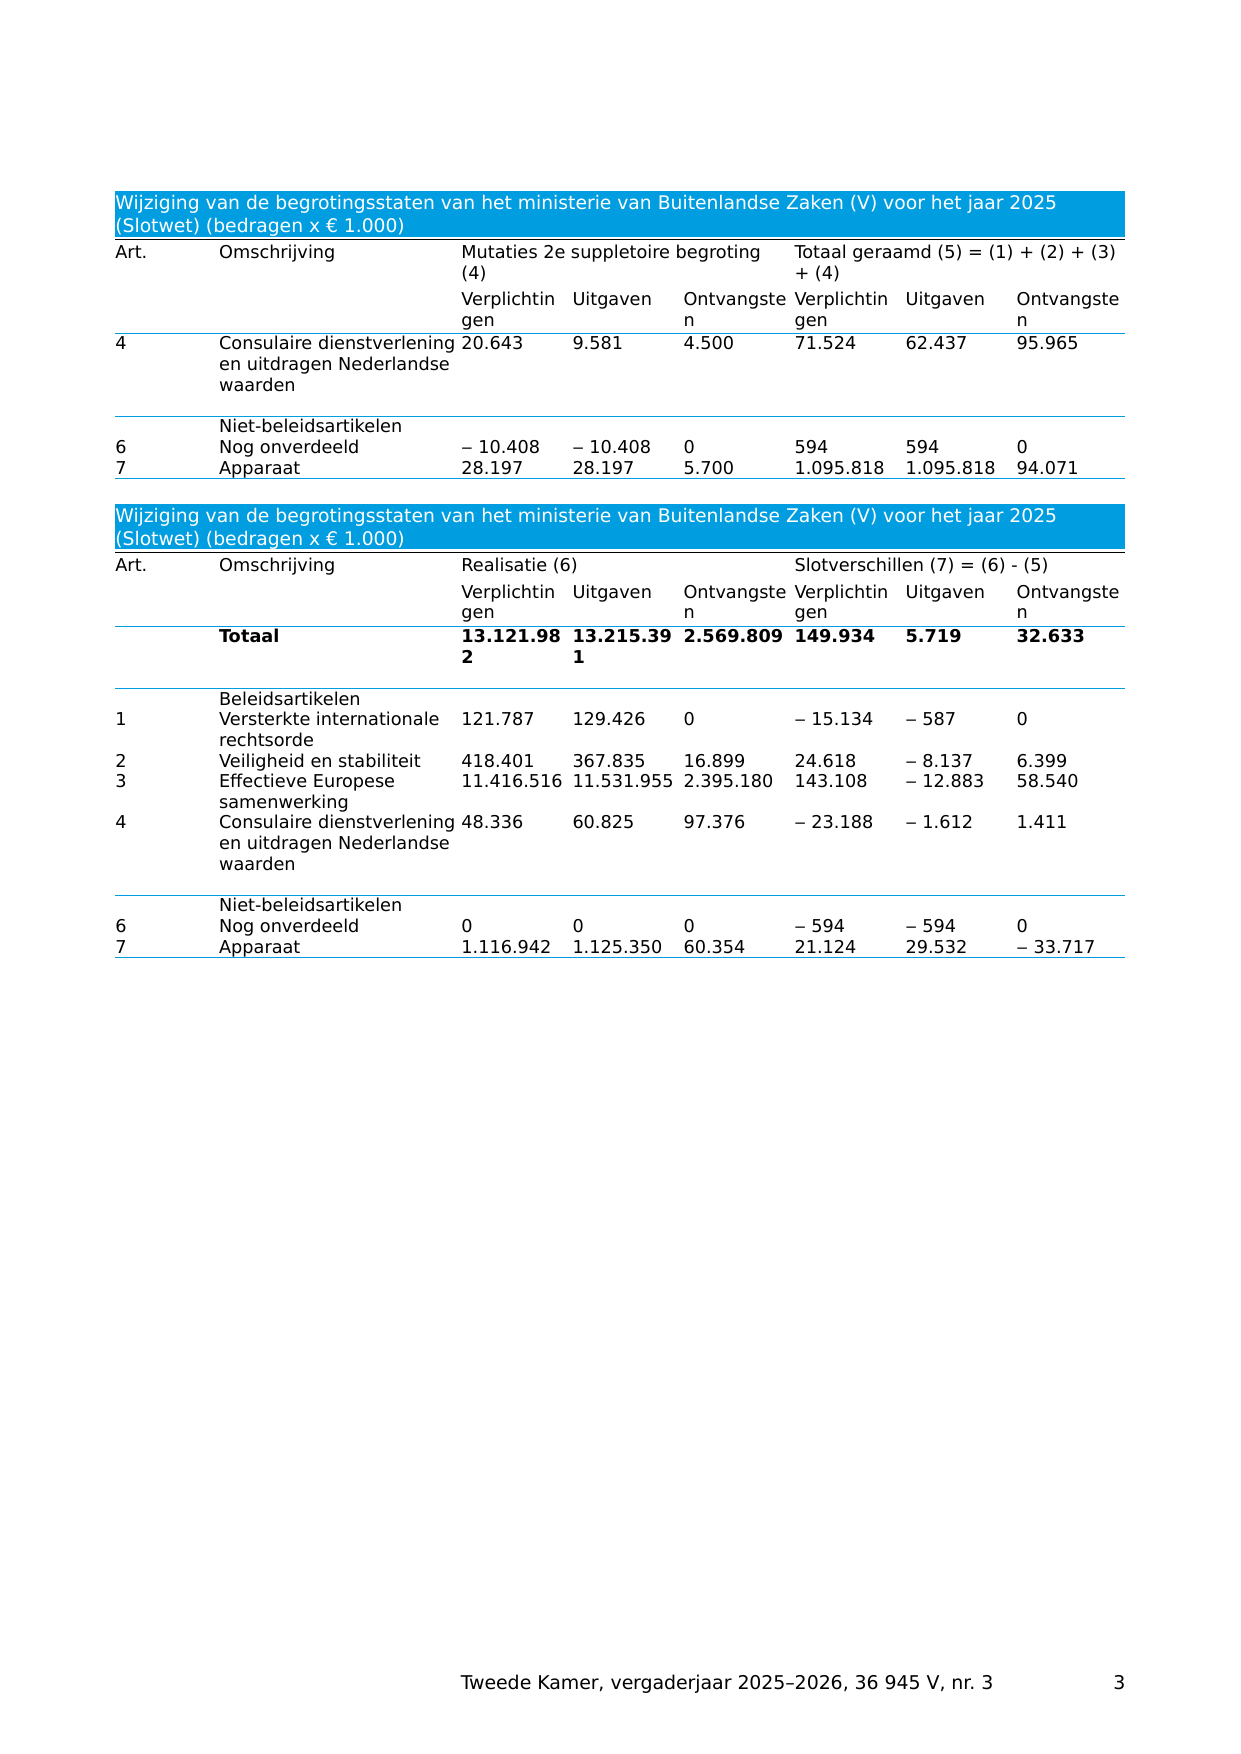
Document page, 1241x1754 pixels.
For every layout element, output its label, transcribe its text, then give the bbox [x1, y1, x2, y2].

table_cell [791, 896, 902, 916]
table_cell 60.354 [680, 937, 791, 957]
table_cell Totaal [216, 627, 458, 667]
table_cell 16.899 [680, 751, 791, 771]
table_cell [1014, 874, 1125, 895]
table_cell 24.618 [791, 751, 902, 771]
table_cell 0 [1014, 709, 1125, 751]
table_cell [903, 668, 1013, 688]
table_cell [115, 627, 216, 667]
table_cell 149.934 [791, 627, 902, 667]
table_cell ‒ 33.717 [1014, 937, 1125, 957]
table_cell 95.965 [1014, 334, 1125, 395]
table_cell 60.825 [569, 813, 680, 874]
table_cell 2.395.180 [680, 771, 791, 812]
table_cell Niet-beleidsartikelen [216, 896, 458, 916]
table_cell 1.125.350 [569, 937, 680, 957]
table_cell [115, 395, 216, 416]
table_cell [791, 417, 902, 437]
table_cell Totaal geraamd (5) = (1) + (2) + (3) + (4) [791, 240, 1125, 286]
table_cell 21.124 [791, 937, 902, 957]
table_cell Ontvangsten [680, 286, 791, 333]
table_cell 62.437 [903, 334, 1013, 395]
table_cell 418.401 [458, 751, 569, 771]
table_cell Nog onverdeeld [216, 437, 458, 458]
table_cell [680, 896, 791, 916]
table_cell 4 [115, 813, 216, 874]
table_cell [115, 417, 216, 437]
table_cell Effectieve Europese samenwerking [216, 771, 458, 812]
table_cell [216, 668, 458, 688]
table_cell Consulaire dienstverlening en uitdragen Nederlandse waarden [216, 334, 458, 395]
table_cell Veiligheid en stabiliteit [216, 751, 458, 771]
table_cell 6.399 [1014, 751, 1125, 771]
table_cell Apparaat [216, 937, 458, 957]
table_cell [569, 668, 680, 688]
table_cell [1014, 417, 1125, 437]
table_cell [458, 417, 569, 437]
table_cell 0 [1014, 437, 1125, 458]
table_cell 13.215.391 [569, 627, 680, 667]
table_cell 121.787 [458, 709, 569, 751]
table_cell 7 [115, 937, 216, 957]
table_cell 48.336 [458, 813, 569, 874]
table_cell Verplichtingen [458, 286, 569, 333]
table_cell Apparaat [216, 458, 458, 478]
table_cell ‒ 594 [791, 916, 902, 937]
table_cell 594 [791, 437, 902, 458]
table_cell 1 [115, 709, 216, 751]
table_cell Versterkte internationale rechtsorde [216, 709, 458, 751]
table_cell ‒ 10.408 [569, 437, 680, 458]
table_cell [458, 874, 569, 895]
table_cell 1.411 [1014, 813, 1125, 874]
table_cell [115, 579, 216, 626]
table_cell [458, 689, 569, 709]
table_cell [680, 395, 791, 416]
table_cell ‒ 10.408 [458, 437, 569, 458]
table_cell 4 [115, 334, 216, 395]
table_cell [903, 874, 1013, 895]
table_cell [115, 874, 216, 895]
table_cell 0 [680, 437, 791, 458]
table_cell Ontvangsten [1014, 286, 1125, 333]
table_cell Beleidsartikelen [216, 689, 458, 709]
table_cell 28.197 [458, 458, 569, 478]
table_cell 11.531.955 [569, 771, 680, 812]
table_cell ‒ 8.137 [903, 751, 1013, 771]
table_cell 0 [458, 916, 569, 937]
table_cell 2.569.809 [680, 627, 791, 667]
table_cell ‒ 1.612 [903, 813, 1013, 874]
table_cell Niet-beleidsartikelen [216, 417, 458, 437]
table_cell [115, 286, 216, 333]
table_cell Art. [115, 553, 216, 579]
table_cell 2 [115, 751, 216, 771]
table_cell [115, 668, 216, 688]
table_cell 1.095.818 [903, 458, 1013, 478]
table_cell 129.426 [569, 709, 680, 751]
table_cell 32.633 [1014, 627, 1125, 667]
table_cell Art. [115, 240, 216, 286]
table_cell 13.121.982 [458, 627, 569, 667]
table_cell [115, 689, 216, 709]
table_cell 0 [1014, 916, 1125, 937]
table_cell [458, 668, 569, 688]
table_cell 97.376 [680, 813, 791, 874]
table_cell [791, 395, 902, 416]
table_cell [680, 689, 791, 709]
table_cell [1014, 668, 1125, 688]
table_cell [569, 874, 680, 895]
table_cell [680, 417, 791, 437]
table_cell Omschrijving [216, 553, 458, 579]
table_cell [569, 896, 680, 916]
table_cell 143.108 [791, 771, 902, 812]
table_cell 29.532 [903, 937, 1013, 957]
table_cell ‒ 12.883 [903, 771, 1013, 812]
table_cell [569, 689, 680, 709]
table_cell 58.540 [1014, 771, 1125, 812]
table_cell 1.095.818 [791, 458, 902, 478]
table_cell Uitgaven [903, 286, 1013, 333]
table_cell 6 [115, 916, 216, 937]
table_cell Uitgaven [569, 579, 680, 626]
table_cell [216, 395, 458, 416]
table_cell [1014, 896, 1125, 916]
table_cell Consulaire dienstverlening en uitdragen Nederlandse waarden [216, 813, 458, 874]
table_cell [903, 896, 1013, 916]
table_cell [115, 896, 216, 916]
table_cell 5.719 [903, 627, 1013, 667]
table_cell 94.071 [1014, 458, 1125, 478]
table_cell 20.643 [458, 334, 569, 395]
table_cell 0 [680, 916, 791, 937]
table_cell 6 [115, 437, 216, 458]
table_cell ‒ 587 [903, 709, 1013, 751]
table_cell [680, 874, 791, 895]
table_cell Verplichtingen [791, 286, 902, 333]
table_cell 367.835 [569, 751, 680, 771]
table_cell 594 [903, 437, 1013, 458]
table_cell [680, 668, 791, 688]
table_cell Verplichtingen [791, 579, 902, 626]
table_cell ‒ 594 [903, 916, 1013, 937]
table_cell [458, 395, 569, 416]
table_cell Realisatie (6) [458, 553, 791, 579]
table_cell [458, 896, 569, 916]
table_cell 0 [569, 916, 680, 937]
table_cell [569, 417, 680, 437]
table_cell [1014, 395, 1125, 416]
table_cell [903, 395, 1013, 416]
table_cell 7 [115, 458, 216, 478]
table_cell 0 [680, 709, 791, 751]
table_cell [791, 689, 902, 709]
table_cell [216, 579, 458, 626]
table_cell 11.416.516 [458, 771, 569, 812]
table_cell ‒ 15.134 [791, 709, 902, 751]
table_cell 28.197 [569, 458, 680, 478]
table_cell Verplichtingen [458, 579, 569, 626]
table_cell 71.524 [791, 334, 902, 395]
table_cell [903, 417, 1013, 437]
table_cell 4.500 [680, 334, 791, 395]
table_cell 3 [115, 771, 216, 812]
table_cell Uitgaven [569, 286, 680, 333]
table_cell 1.116.942 [458, 937, 569, 957]
table_cell [791, 668, 902, 688]
table_cell [216, 874, 458, 895]
table_cell 9.581 [569, 334, 680, 395]
table_cell Ontvangsten [680, 579, 791, 626]
table_cell Nog onverdeeld [216, 916, 458, 937]
table_cell [791, 874, 902, 895]
table_cell 5.700 [680, 458, 791, 478]
table_cell Ontvangsten [1014, 579, 1125, 626]
table_cell ‒ 23.188 [791, 813, 902, 874]
table_cell Omschrijving [216, 240, 458, 286]
table_cell Uitgaven [903, 579, 1013, 626]
table_cell [216, 286, 458, 333]
table_cell [569, 395, 680, 416]
table_cell [1014, 689, 1125, 709]
table_cell Slotverschillen (7) = (6) - (5) [791, 553, 1125, 579]
table_cell [903, 689, 1013, 709]
table_cell Mutaties 2e suppletoire begroting (4) [458, 240, 791, 286]
